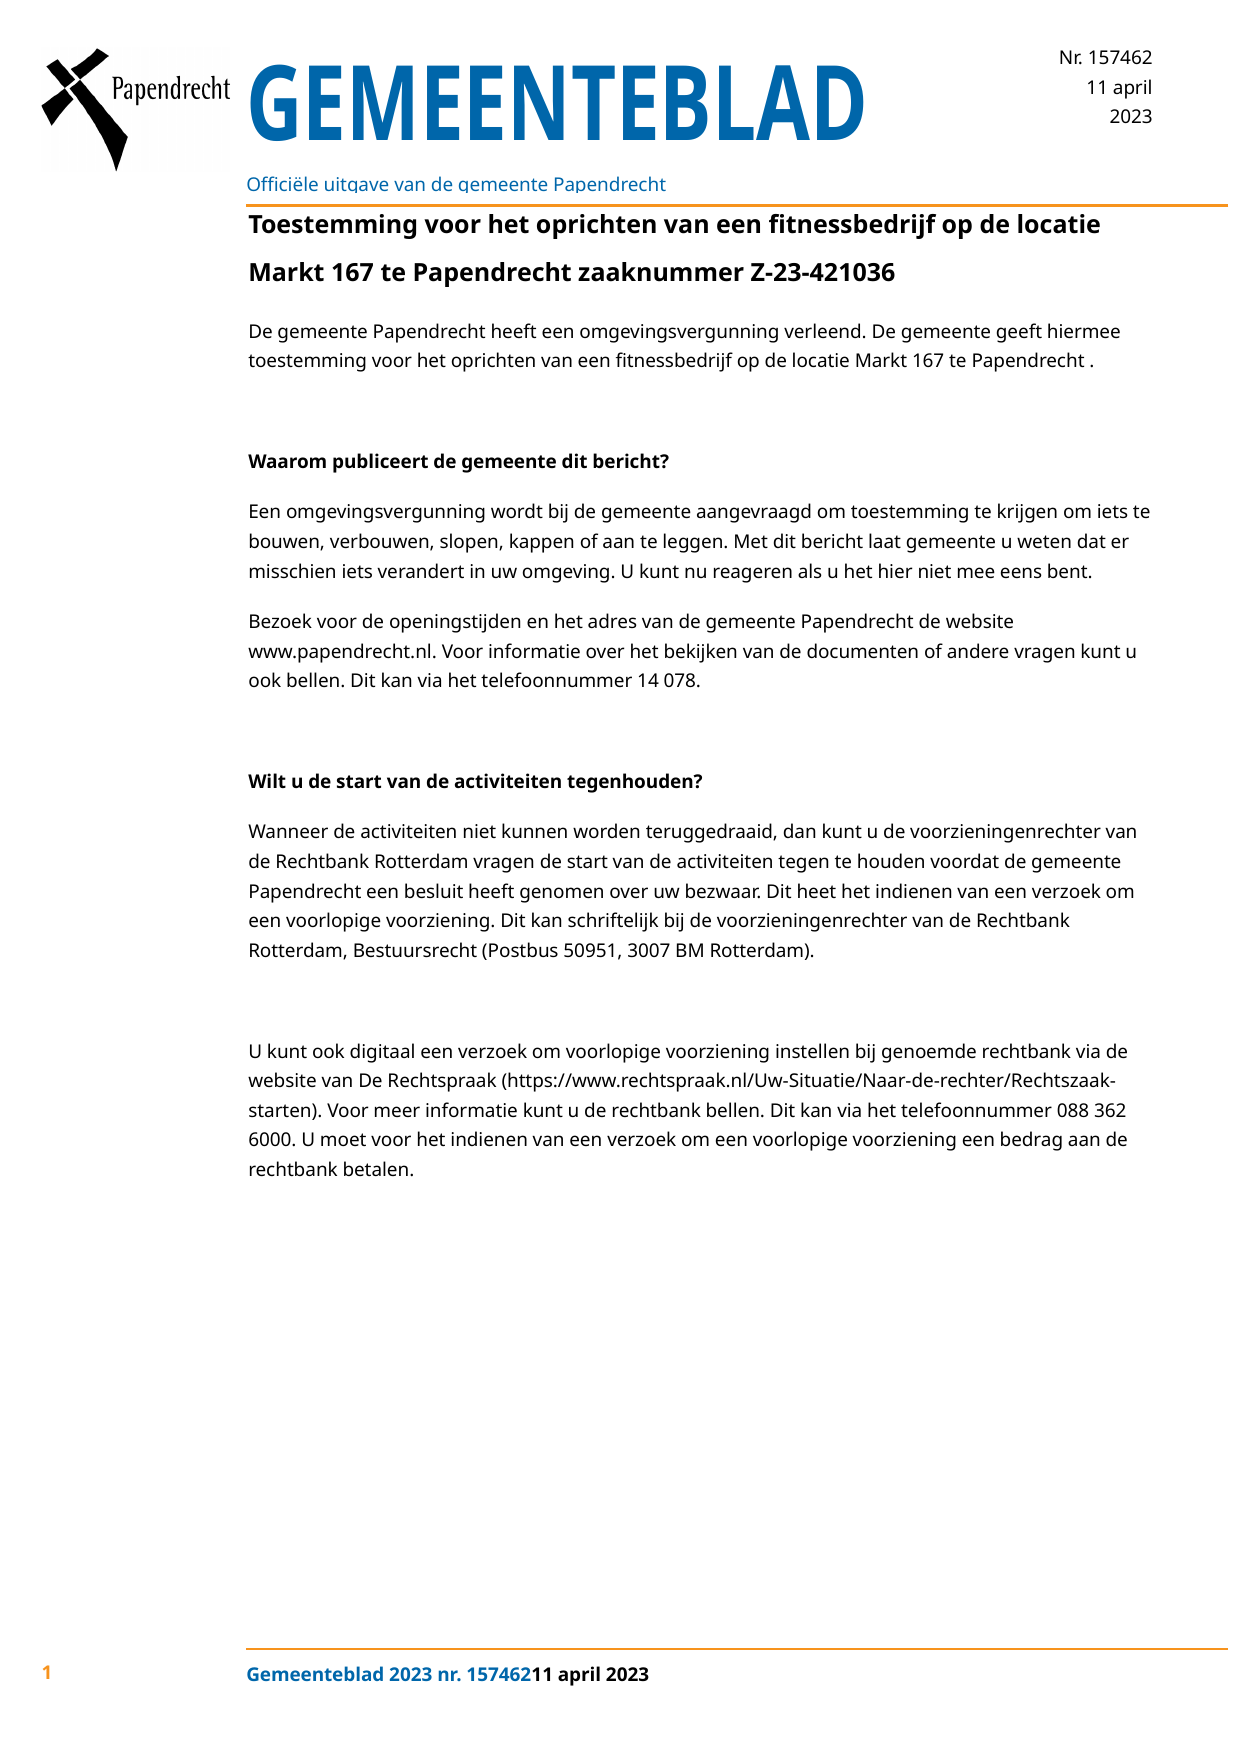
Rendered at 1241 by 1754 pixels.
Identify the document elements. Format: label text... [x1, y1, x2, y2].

text Een omgevingsvergunning wordt bij de gemeente aangevraagd om toestemming te krijgen om iets te bouwen, verbouwen, slopen, kappen of aan te leggen. Met dit bericht laat gemeente u weten dat er misschien iets verandert in uw omgeving. U kunt nu reageren als u het hier niet mee eens bent. [248, 499, 1152, 584]
text Toestemming voor het oprichten van een fitnessbedrijf op de locatie Markt 167 te Papendrecht zaaknummer Z-23-421036 [248, 207, 1152, 288]
text U kunt ook digitaal een verzoek om voorlopige voorziening instellen bij genoemde rechtbank via de website van De Rechtspraak (https://www.rechtspraak.nl/Uw-Situatie/Naar-de-rechter/Rechtszaak-starten). Voor meer informatie kunt u de rechtbank bellen. Dit kan via het telefoonnummer 088 362 6000. U moet voor het indienen van een verzoek om een voorlopige voorziening een bedrag aan de rechtbank betalen. [248, 1038, 1152, 1182]
picture [41, 47, 231, 172]
text Waarom publiceert de gemeente dit bericht? [248, 448, 1152, 474]
text Bezoek voor de openingstijden en het adres van de gemeente Papendrecht de website www.papendrecht.nl. Voor informatie over het bekijken van de documenten of andere vragen kunt u ook bellen. Dit kan via het telefoonnummer 14 078. [248, 608, 1152, 693]
text Wanneer de activiteiten niet kunnen worden teruggedraaid, dan kunt u de voorzieningenrechter van de Rechtbank Rotterdam vragen de start van de activiteiten tegen te houden voordat de gemeente Papendrecht een besluit heeft genomen over uw bezwaar. Dit heet het indienen van een verzoek om een voorlopige voorziening. Dit kan schriftelijk bij de voorzieningenrechter van de Rechtbank Rotterdam, Bestuursrecht (Postbus 50951, 3007 BM Rotterdam). [248, 819, 1152, 963]
text De gemeente Papendrecht heeft een omgevingsvergunning verleend. De gemeente geeft hiermee toestemming voor het oprichten van een fitnessbedrijf op de locatie Markt 167 te Papendrecht . [248, 318, 1152, 373]
text Wilt u de start van de activiteiten tegenhouden? [248, 768, 1152, 794]
